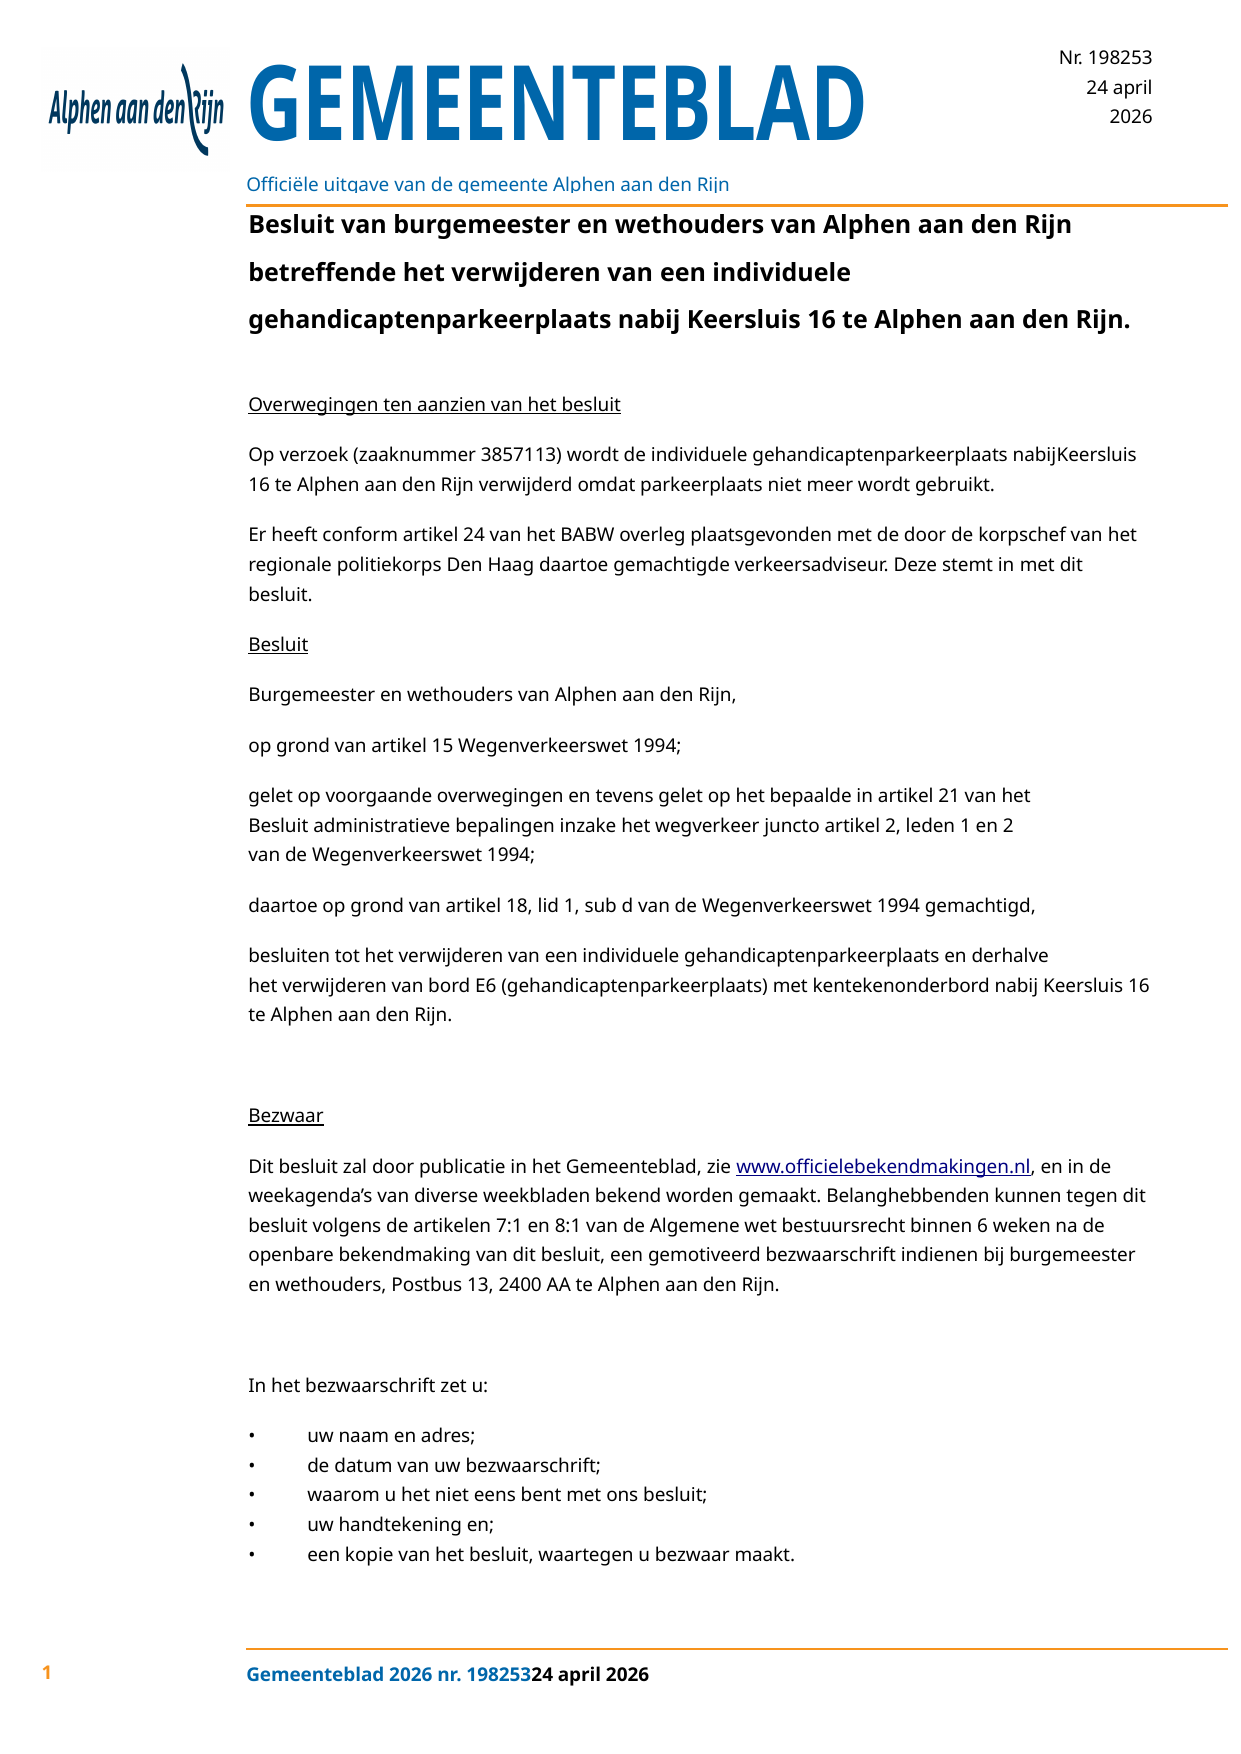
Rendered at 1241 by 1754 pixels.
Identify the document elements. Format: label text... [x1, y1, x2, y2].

text daartoe op grond van artikel 18, lid 1, sub d van de Wegenverkeerswet 1994 gemachtigd, [248, 892, 1152, 918]
text gelet op voorgaande overwegingen en tevens gelet op het bepaalde in artikel 21 van het Besluit administratieve bepalingen inzake het wegverkeer juncto artikel 2, leden 1 en 2 van de Wegenverkeerswet 1994; [248, 782, 1152, 867]
picture [41, 47, 231, 172]
text Besluit [248, 631, 1152, 657]
text In het bezwaarschrift zet u: [248, 1372, 1152, 1398]
text Op verzoek (zaaknummer 3857113) wordt de individuele gehandicaptenparkeerplaats nabijKeersluis 16 te Alphen aan den Rijn verwijderd omdat parkeerplaats niet meer wordt gebruikt. [248, 442, 1152, 497]
text Burgemeester en wethouders van Alphen aan den Rijn, [248, 682, 1152, 707]
text op grond van artikel 15 Wegenverkeerswet 1994; [248, 732, 1152, 758]
text Dit besluit zal door publicatie in het Gemeenteblad, zie www.officielebekendmakingen.nl, en in de weekagenda’s van diverse weekbladen bekend worden gemaakt. Belanghebbenden kunnen tegen dit besluit volgens de artikelen 7:1 en 8:1 van de Algemene wet bestuursrecht binnen 6 weken na de openbare bekendmaking van dit besluit, een gemotiveerd bezwaarschrift indienen bij burgemeester en wethouders, Postbus 13, 2400 AA te Alphen aan den Rijn. [248, 1153, 1152, 1297]
list uw handtekening en; [248, 1511, 1152, 1537]
text Er heeft conform artikel 24 van het BABW overleg plaatsgevonden met de door de korpschef van het regionale politiekorps Den Haag daartoe gemachtigde verkeersadviseur. Deze stemt in met dit besluit. [248, 522, 1152, 607]
list uw naam en adres; [248, 1422, 1152, 1448]
list de datum van uw bezwaarschrift; [248, 1452, 1152, 1478]
text Overwegingen ten aanzien van het besluit [248, 391, 1152, 417]
text Bezwaar [248, 1102, 1152, 1128]
list waarom u het niet eens bent met ons besluit; [248, 1482, 1152, 1507]
list een kopie van het besluit, waartegen u bezwaar maakt. [248, 1541, 1152, 1567]
text besluiten tot het verwijderen van een individuele gehandicaptenparkeerplaats en derhalve het verwijderen van bord E6 (gehandicaptenparkeerplaats) met kentekenonderbord nabij Keersluis 16 te Alphen aan den Rijn. [248, 942, 1152, 1027]
text Besluit van burgemeester en wethouders van Alphen aan den Rijn betreffende het verwijderen van een individuele gehandicaptenparkeerplaats nabij Keersluis 16 te Alphen aan den Rijn. [248, 207, 1152, 336]
